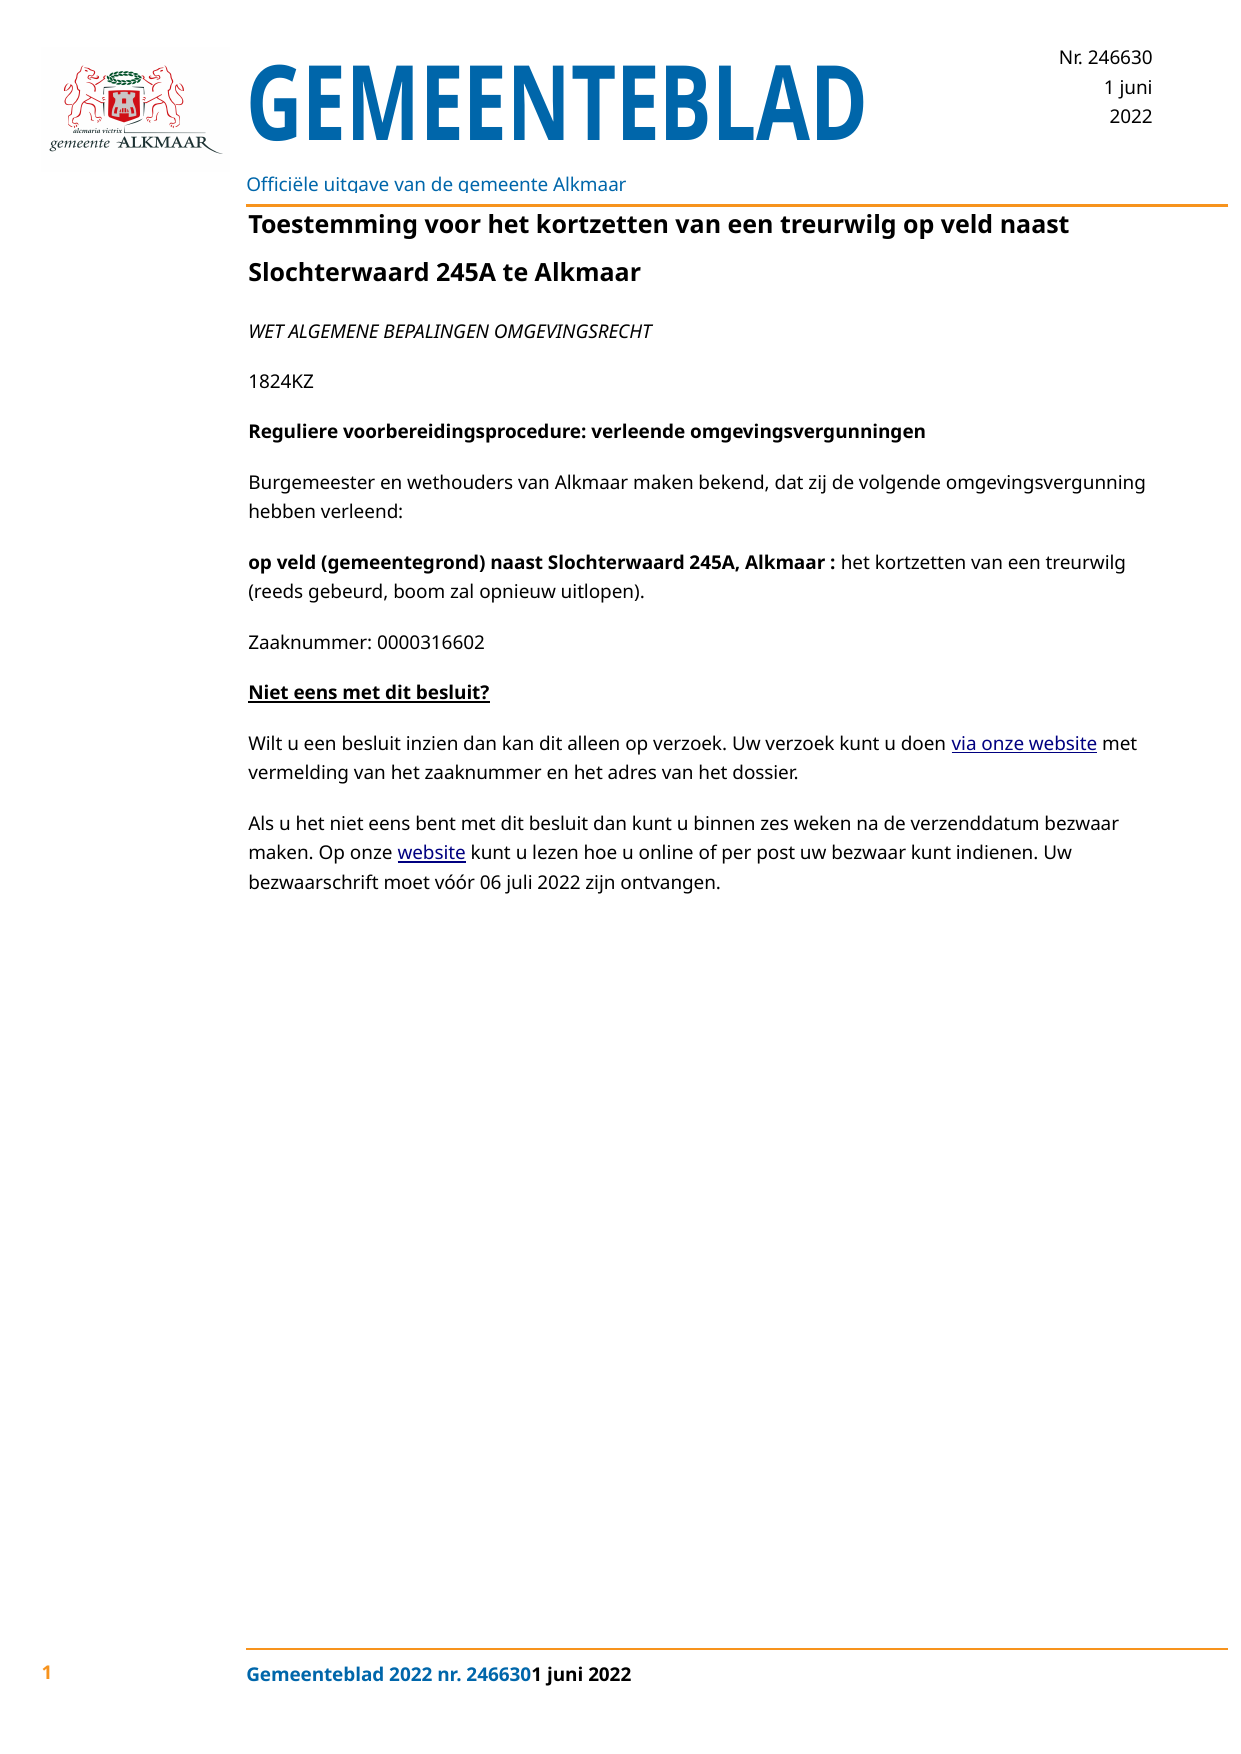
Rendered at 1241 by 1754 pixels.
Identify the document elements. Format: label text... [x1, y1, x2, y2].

text WET ALGEMENE BEPALINGEN OMGEVINGSRECHT [248, 318, 1152, 344]
text Als u het niet eens bent met dit besluit dan kunt u binnen zes weken na de verzenddatum bezwaar maken. Op onze website kunt u lezen hoe u online of per post uw bezwaar kunt indienen. Uw bezwaarschrift moet vóór 06 juli 2022 zijn ontvangen. [248, 810, 1152, 895]
picture [41, 47, 231, 172]
text Wilt u een besluit inzien dan kan dit alleen op verzoek. Uw verzoek kunt u doen via onze website met vermelding van het zaaknummer en het adres van het dossier. [248, 730, 1152, 785]
text 1824KZ [248, 368, 1152, 394]
text Niet eens met dit besluit? [248, 679, 1152, 705]
text op veld (gemeentegrond) naast Slochterwaard 245A, Alkmaar : het kortzetten van een treurwilg (reeds gebeurd, boom zal opnieuw uitlopen). [248, 549, 1152, 604]
text Reguliere voorbereidingsprocedure: verleende omgevingsvergunningen [248, 419, 1152, 444]
text Toestemming voor het kortzetten van een treurwilg op veld naast Slochterwaard 245A te Alkmaar [248, 207, 1152, 288]
text Zaaknummer: 0000316602 [248, 629, 1152, 655]
text Burgemeester en wethouders van Alkmaar maken bekend, dat zij de volgende omgevingsvergunning hebben verleend: [248, 469, 1152, 524]
